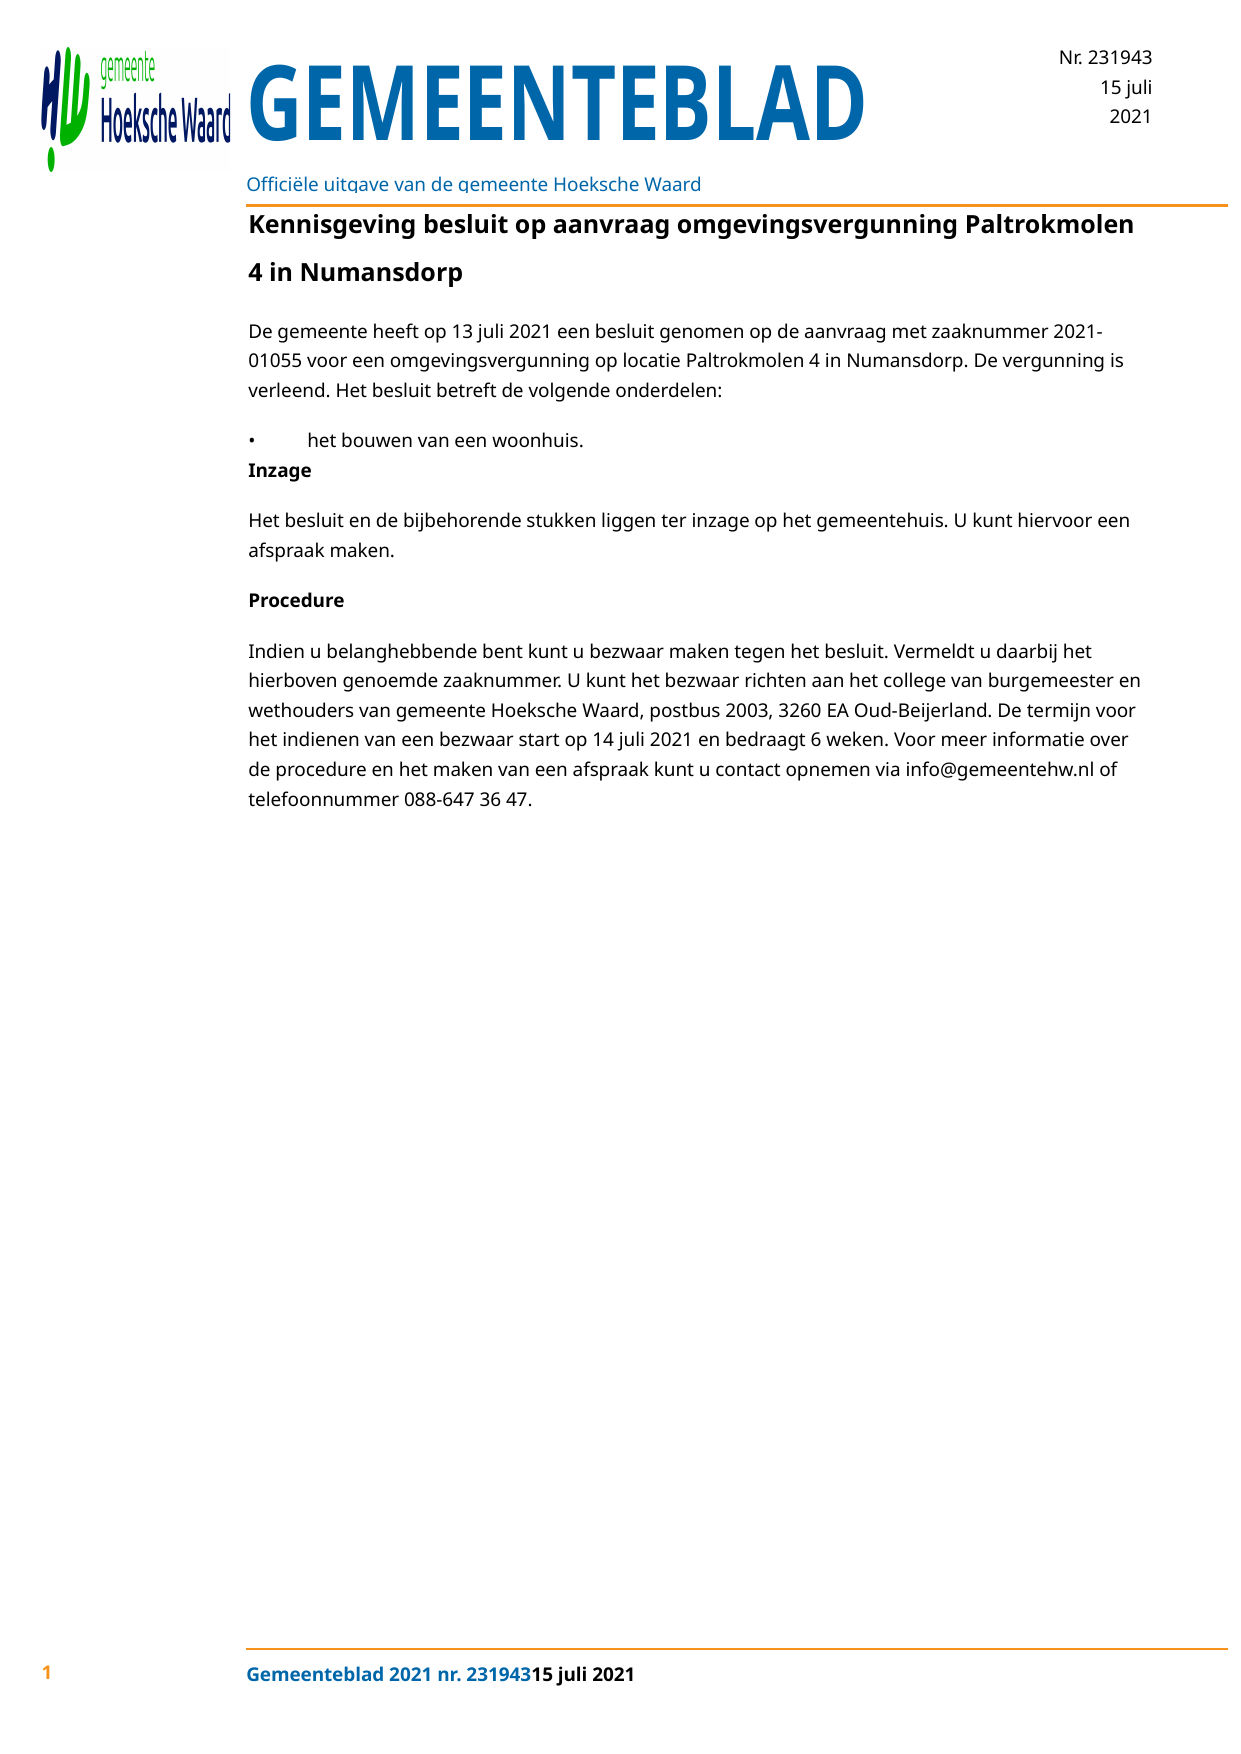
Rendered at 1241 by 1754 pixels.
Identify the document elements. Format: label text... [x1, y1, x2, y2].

text Kennisgeving besluit op aanvraag omgevingsvergunning Paltrokmolen 4 in Numansdorp [248, 207, 1152, 288]
text Indien u belanghebbende bent kunt u bezwaar maken tegen het besluit. Vermeldt u daarbij het hierboven genoemde zaaknummer. U kunt het bezwaar richten aan het college van burgemeester en wethouders van gemeente Hoeksche Waard, postbus 2003, 3260 EA Oud-Beijerland. De termijn voor het indienen van een bezwaar start op 14 juli 2021 en bedraagt 6 weken. Voor meer informatie over de procedure en het maken van een afspraak kunt u contact opnemen via info@gemeentehw.nl of telefoonnummer 088-647 36 47. [248, 638, 1152, 812]
picture [41, 47, 231, 172]
text Inzage [248, 457, 1152, 483]
text Procedure [248, 587, 1152, 613]
text De gemeente heeft op 13 juli 2021 een besluit genomen op de aanvraag met zaaknummer 2021-01055 voor een omgevingsvergunning op locatie Paltrokmolen 4 in Numansdorp. De vergunning is verleend. Het besluit betreft de volgende onderdelen: [248, 318, 1152, 403]
list het bouwen van een woonhuis. [248, 427, 1152, 453]
text Het besluit en de bijbehorende stukken liggen ter inzage op het gemeentehuis. U kunt hiervoor een afspraak maken. [248, 507, 1152, 563]
